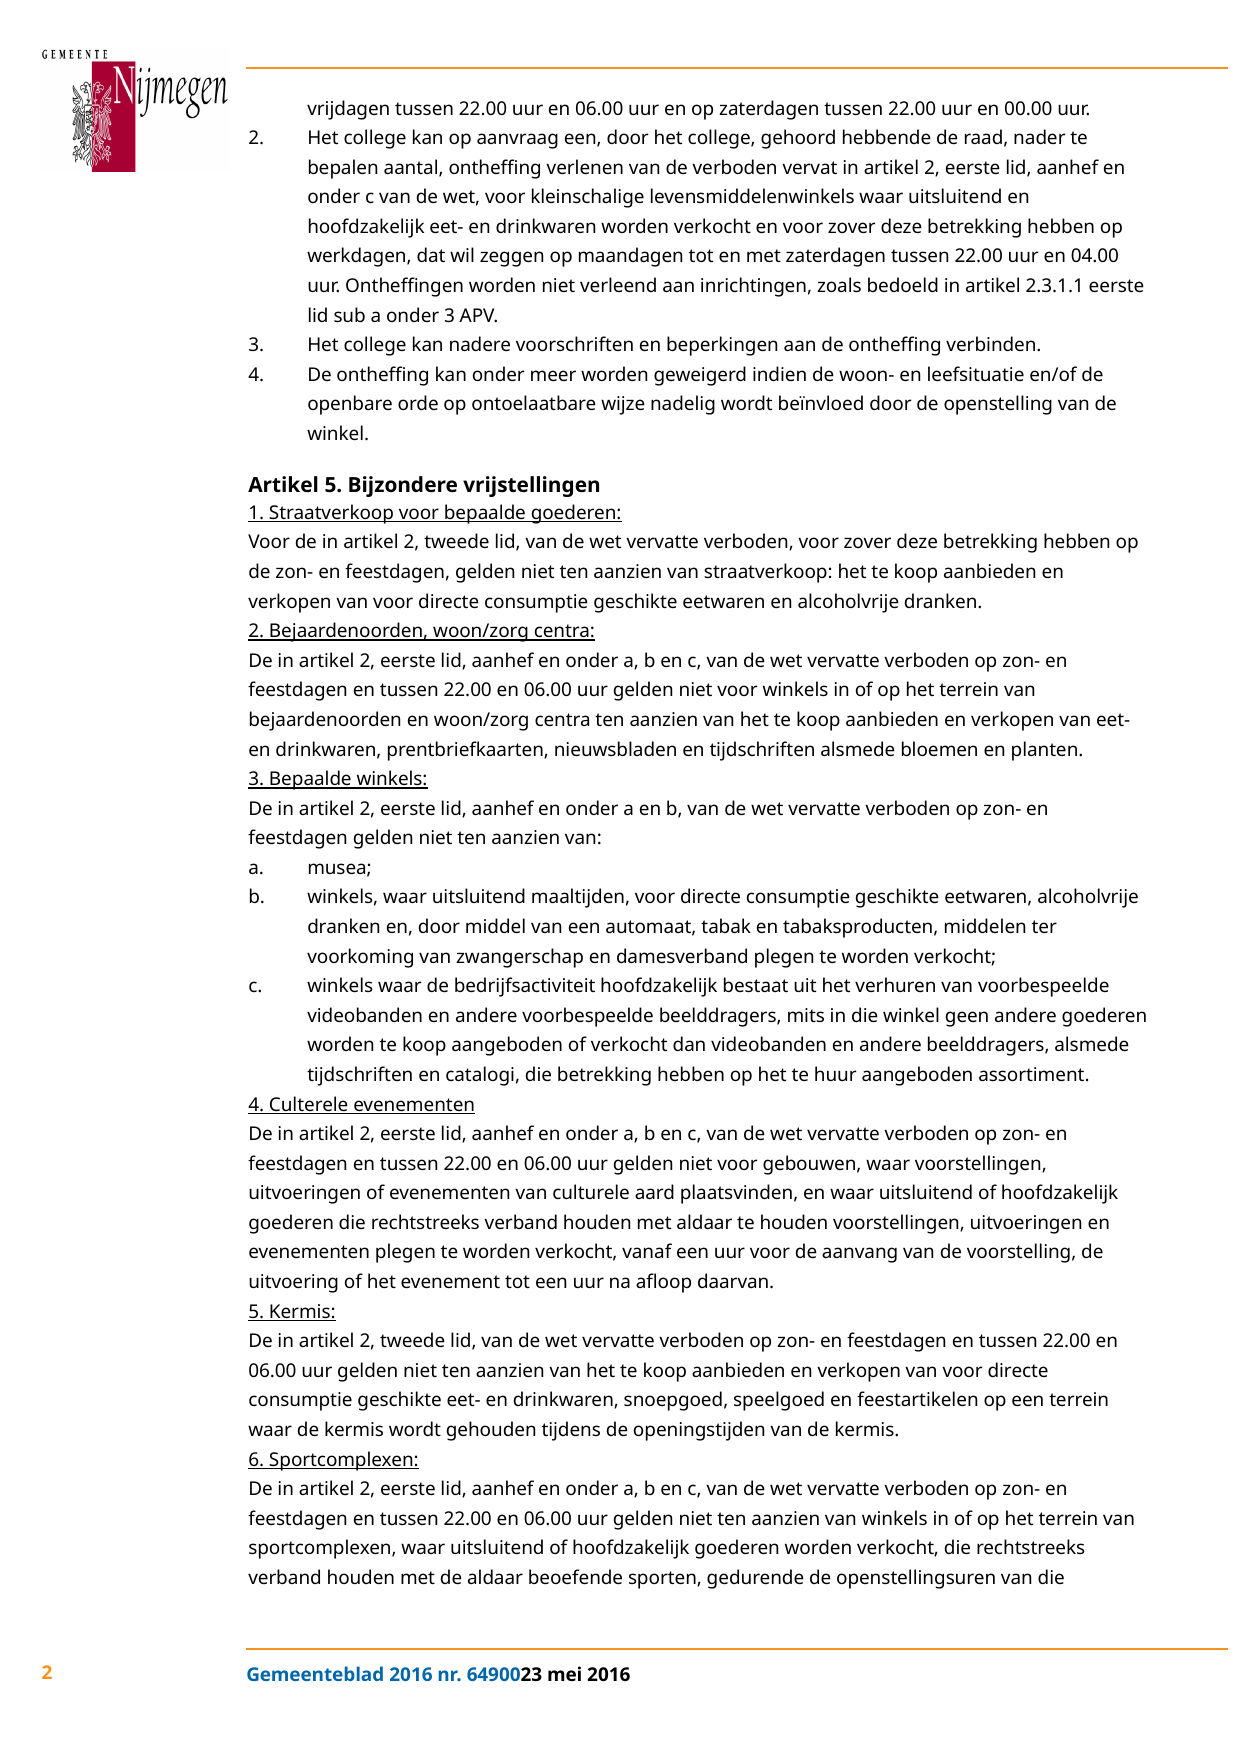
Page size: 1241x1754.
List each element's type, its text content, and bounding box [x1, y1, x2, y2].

list Het college kan op aanvraag een, door het college, gehoord hebbende de raad, nader te bepalen aantal, ontheffing verlenen van de verboden vervat in artikel 2, eerste lid, aanhef en onder c van de wet, voor kleinschalige levensmiddelenwinkels waar uitsluitend en hoofdzakelijk eet- en drinkwaren worden verkocht en voor zover deze betrekking hebben op werkdagen, dat wil zeggen op maandagen tot en met zaterdagen tussen 22.00 uur en 04.00 uur. Ontheffingen worden niet verleend aan inrichtingen, zoals bedoeld in artikel 2.3.1.1 eerste lid sub a onder 3 APV. [248, 124, 1152, 328]
text De in artikel 2, tweede lid, van de wet vervatte verboden op zon- en feestdagen en tussen 22.00 en 06.00 uur gelden niet ten aanzien van het te koop aanbieden en verkopen van voor directe consumptie geschikte eet- en drinkwaren, snoepgoed, speelgoed en feestartikelen op een terrein waar de kermis wordt gehouden tijdens de openingstijden van de kermis. [248, 1327, 1152, 1442]
text 1. Straatverkoop voor bepaalde goederen: [248, 499, 1152, 525]
text De in artikel 2, eerste lid, aanhef en onder a, b en c, van de wet vervatte verboden op zon- en feestdagen en tussen 22.00 en 06.00 uur gelden niet voor winkels in of op het terrein van bejaardenoorden en woon/zorg centra ten aanzien van het te koop aanbieden en verkopen van eet- en drinkwaren, prentbriefkaarten, nieuwsbladen en tijdschriften alsmede bloemen en planten. [248, 647, 1152, 761]
list vrijdagen tussen 22.00 uur en 06.00 uur en op zaterdagen tussen 22.00 uur en 00.00 uur. [248, 95, 1152, 121]
text De in artikel 2, eerste lid, aanhef en onder a en b, van de wet vervatte verboden op zon- en feestdagen gelden niet ten aanzien van: [248, 795, 1152, 850]
text 3. Bepaalde winkels: [248, 765, 1152, 791]
list winkels waar de bedrijfsactiviteit hoofdzakelijk bestaat uit het verhuren van voorbespeelde videobanden en andere voorbespeelde beelddragers, mits in die winkel geen andere goederen worden te koop aangeboden of verkocht dan videobanden en andere beelddragers, alsmede tijdschriften en catalogi, die betrekking hebben op het te huur aangeboden assortiment. [248, 972, 1152, 1087]
picture [41, 47, 231, 172]
text Voor de in artikel 2, tweede lid, van de wet vervatte verboden, voor zover deze betrekking hebben op de zon- en feestdagen, gelden niet ten aanzien van straatverkoop: het te koop aanbieden en verkopen van voor directe consumptie geschikte eetwaren en alcoholvrije dranken. [248, 529, 1152, 613]
text Artikel 5. Bijzondere vrijstellingen [248, 471, 1152, 499]
text 6. Sportcomplexen: [248, 1446, 1152, 1471]
text De in artikel 2, eerste lid, aanhef en onder a, b en c, van de wet vervatte verboden op zon- en feestdagen en tussen 22.00 en 06.00 uur gelden niet ten aanzien van winkels in of op het terrein van sportcomplexen, waar uitsluitend of hoofdzakelijk goederen worden verkocht, die rechtstreeks verband houden met de aldaar beoefende sporten, gedurende de openstellingsuren van die [248, 1475, 1152, 1590]
list musea; [248, 854, 1152, 880]
list De ontheffing kan onder meer worden geweigerd indien de woon- en leefsituatie en/of de openbare orde op ontoelaatbare wijze nadelig wordt beïnvloed door de openstelling van de winkel. [248, 361, 1152, 446]
list Het college kan nadere voorschriften en beperkingen aan de ontheffing verbinden. [248, 331, 1152, 357]
list winkels, waar uitsluitend maaltijden, voor directe consumptie geschikte eetwaren, alcoholvrije dranken en, door middel van een automaat, tabak en tabaksproducten, middelen ter voorkoming van zwangerschap en damesverband plegen te worden verkocht; [248, 884, 1152, 968]
text 2. Bejaardenoorden, woon/zorg centra: [248, 617, 1152, 643]
text 5. Kermis: [248, 1298, 1152, 1323]
text De in artikel 2, eerste lid, aanhef en onder a, b en c, van de wet vervatte verboden op zon- en feestdagen en tussen 22.00 en 06.00 uur gelden niet voor gebouwen, waar voorstellingen, uitvoeringen of evenementen van culturele aard plaatsvinden, en waar uitsluitend of hoofdzakelijk goederen die rechtstreeks verband houden met aldaar te houden voorstellingen, uitvoeringen en evenementen plegen te worden verkocht, vanaf een uur voor de aanvang van de voorstelling, de uitvoering of het evenement tot een uur na afloop daarvan. [248, 1120, 1152, 1294]
text 4. Culterele evenementen [248, 1091, 1152, 1116]
